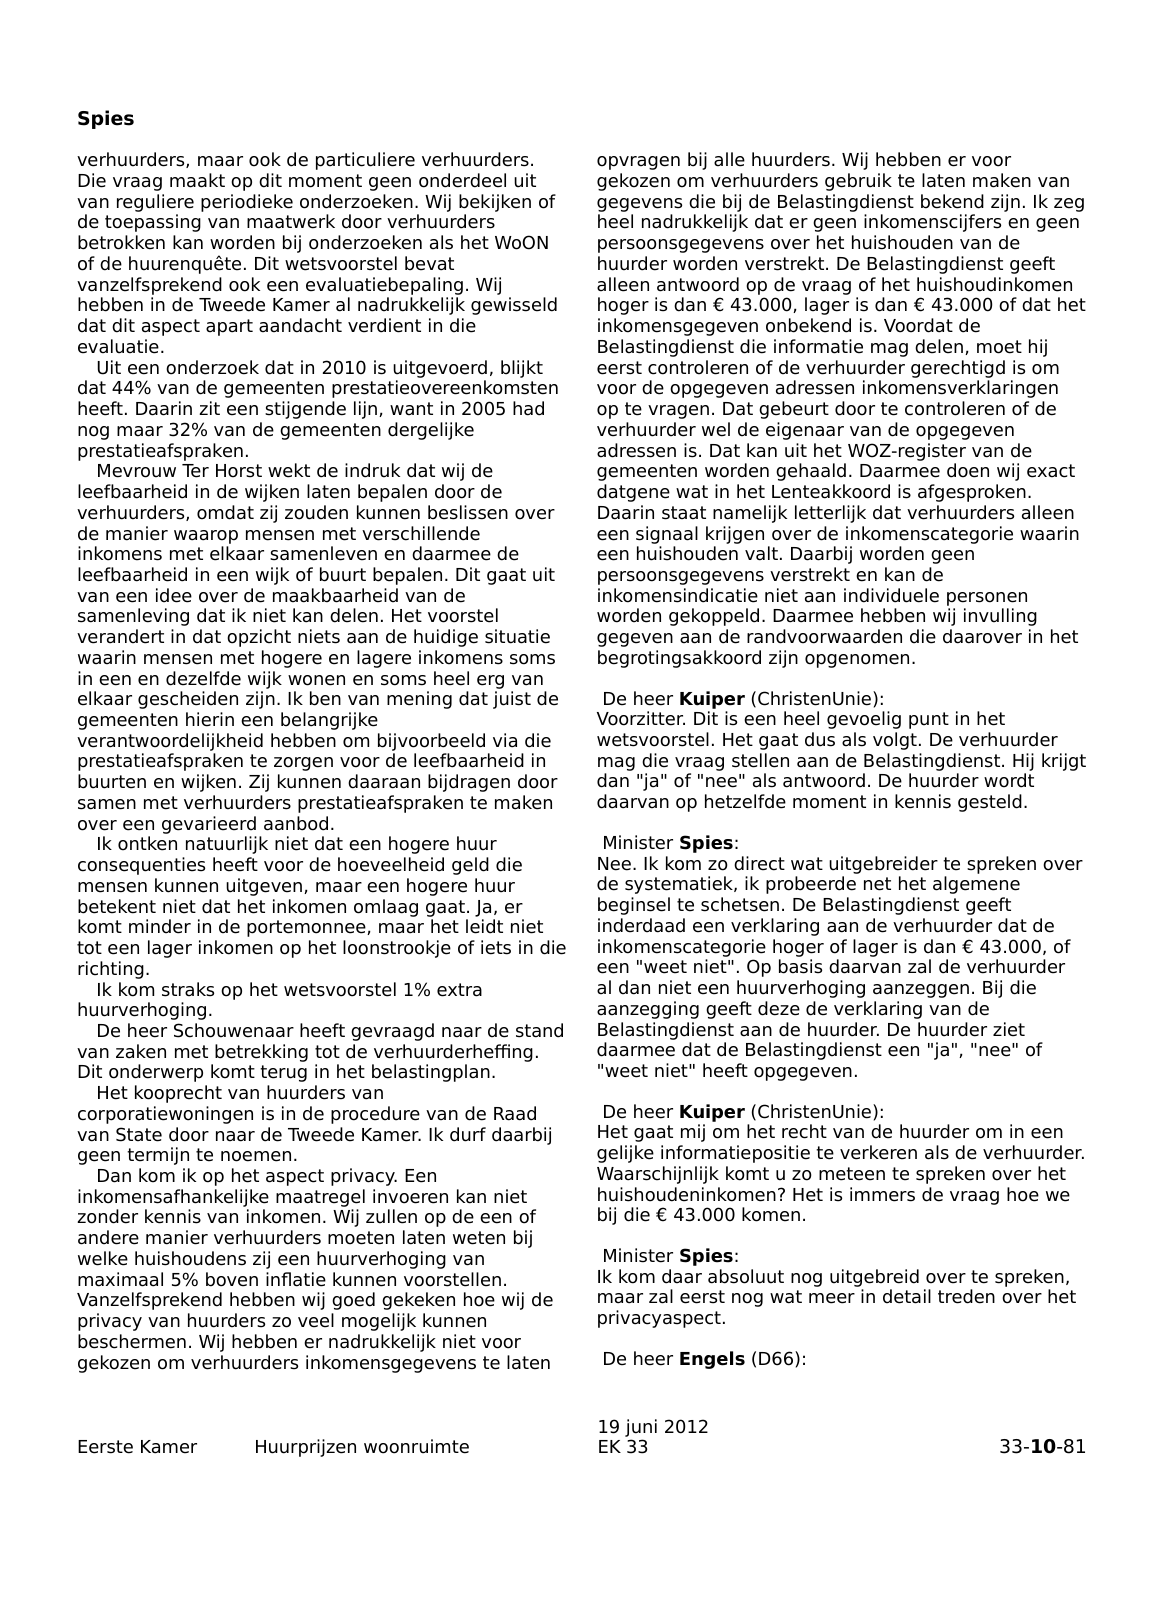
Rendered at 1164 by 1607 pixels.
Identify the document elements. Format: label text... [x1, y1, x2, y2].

text verhuurders, maar ook de particuliere verhuurders. Die vraag maakt op dit moment geen onderdeel uit van reguliere periodieke onderzoeken. Wij bekijken of de toepassing van maatwerk door verhuurders betrokken kan worden bij onderzoeken als het WoON of de huurenquête. Dit wetsvoorstel bevat vanzelfsprekend ook een evaluatiebepaling. Wij hebben in de Tweede Kamer al nadrukkelijk gewisseld dat dit aspect apart aandacht verdient in die evaluatie. [77, 150, 567, 357]
text Dan kom ik op het aspect privacy. Een inkomensafhankelijke maatregel invoeren kan niet zonder kennis van inkomen. Wij zullen op de een of andere manier verhuurders moeten laten weten bij welke huishoudens zij een huurverhoging van maximaal 5% boven inflatie kunnen voorstellen. Vanzelfsprekend hebben wij goed gekeken hoe wij de privacy van huurders zo veel mogelijk kunnen beschermen. Wij hebben er nadrukkelijk niet voor gekozen om verhuurders inkomensgegevens te laten [77, 1166, 567, 1373]
text De heer Schouwenaar heeft gevraagd naar de stand van zaken met betrekking tot de verhuurderheffing. Dit onderwerp komt terug in het belastingplan. [77, 1021, 567, 1083]
text Het kooprecht van huurders van corporatiewoningen is in de procedure van de Raad van State door naar de Tweede Kamer. Ik durf daarbij geen termijn te noemen. [77, 1083, 567, 1166]
text Nee. Ik kom zo direct wat uitgebreider te spreken over de systematiek, ik probeerde net het algemene beginsel te schetsen. De Belastingdienst geeft inderdaad een verklaring aan de verhuurder dat de inkomenscategorie hoger of lager is dan € 43.000, of een "weet niet". Op basis daarvan zal de verhuurder al dan niet een huurverhoging aanzeggen. Bij die aanzegging geeft deze de verklaring van de Belastingdienst aan de huurder. De huurder ziet daarmee dat de Belastingdienst een "ja", "nee" of "weet niet" heeft opgegeven. [596, 853, 1087, 1082]
text Mevrouw Ter Horst wekt de indruk dat wij de leefbaarheid in de wijken laten bepalen door de verhuurders, omdat zij zouden kunnen beslissen over de manier waarop mensen met verschillende inkomens met elkaar samenleven en daarmee de leefbaarheid in een wijk of buurt bepalen. Dit gaat uit van een idee over de maakbaarheid van de samenleving dat ik niet kan delen. Het voorstel verandert in dat opzicht niets aan de huidige situatie waarin mensen met hogere en lagere inkomens soms in een en dezelfde wijk wonen en soms heel erg van elkaar gescheiden zijn. Ik ben van mening dat juist de gemeenten hierin een belangrijke verantwoordelijkheid hebben om bijvoorbeeld via die prestatieafspraken te zorgen voor de leefbaarheid in buurten en wijken. Zij kunnen daaraan bijdragen door samen met verhuurders prestatieafspraken te maken over een gevarieerd aanbod. [77, 461, 567, 834]
text De heer Kuiper (ChristenUnie): [596, 1102, 1087, 1122]
text Het gaat mij om het recht van de huurder om in een gelijke informatiepositie te verkeren als de verhuurder. Waarschijnlijk komt u zo meteen te spreken over het huishoudeninkomen? Het is immers de vraag hoe we bij die € 43.000 komen. [596, 1122, 1087, 1226]
text Ik kom straks op het wetsvoorstel 1% extra huurverhoging. [77, 979, 567, 1021]
text opvragen bij alle huurders. Wij hebben er voor gekozen om verhuurders gebruik te laten maken van gegevens die bij de Belastingdienst bekend zijn. Ik zeg heel nadrukkelijk dat er geen inkomenscijfers en geen persoonsgegevens over het huishouden van de huurder worden verstrekt. De Belastingdienst geeft alleen antwoord op de vraag of het huishoudinkomen hoger is dan € 43.000, lager is dan € 43.000 of dat het inkomensgegeven onbekend is. Voordat de Belastingdienst die informatie mag delen, moet hij eerst controleren of de verhuurder gerechtigd is om voor de opgegeven adressen inkomensverklaringen op te vragen. Dat gebeurt door te controleren of de verhuurder wel de eigenaar van de opgegeven adressen is. Dat kan uit het WOZ-register van de gemeenten worden gehaald. Daarmee doen wij exact datgene wat in het Lenteakkoord is afgesproken. Daarin staat namelijk letterlijk dat verhuurders alleen een signaal krijgen over de inkomenscategorie waarin een huishouden valt. Daarbij worden geen persoonsgegevens verstrekt en kan de inkomensindicatie niet aan individuele personen worden gekoppeld. Daarmee hebben wij invulling gegeven aan de randvoorwaarden die daarover in het begrotingsakkoord zijn opgenomen. [596, 150, 1087, 668]
text Ik kom daar absoluut nog uitgebreid over te spreken, maar zal eerst nog wat meer in detail treden over het privacyaspect. [596, 1267, 1087, 1329]
text De heer Kuiper (ChristenUnie): [596, 688, 1087, 709]
text Minister Spies: [596, 833, 1087, 853]
text Uit een onderzoek dat in 2010 is uitgevoerd, blijkt dat 44% van de gemeenten prestatieovereenkomsten heeft. Daarin zit een stijgende lijn, want in 2005 had nog maar 32% van de gemeenten dergelijke prestatieafspraken. [77, 357, 567, 461]
text Minister Spies: [596, 1246, 1087, 1267]
text De heer Engels (D66): [596, 1349, 1087, 1369]
text Ik ontken natuurlijk niet dat een hogere huur consequenties heeft voor de hoeveelheid geld die mensen kunnen uitgeven, maar een hogere huur betekent niet dat het inkomen omlaag gaat. Ja, er komt minder in de portemonnee, maar het leidt niet tot een lager inkomen op het loonstrookje of iets in die richting. [77, 834, 567, 979]
text Voorzitter. Dit is een heel gevoelig punt in het wetsvoorstel. Het gaat dus als volgt. De verhuurder mag die vraag stellen aan de Belastingdienst. Hij krijgt dan "ja" of "nee" als antwoord. De huurder wordt daarvan op hetzelfde moment in kennis gesteld. [596, 709, 1087, 813]
